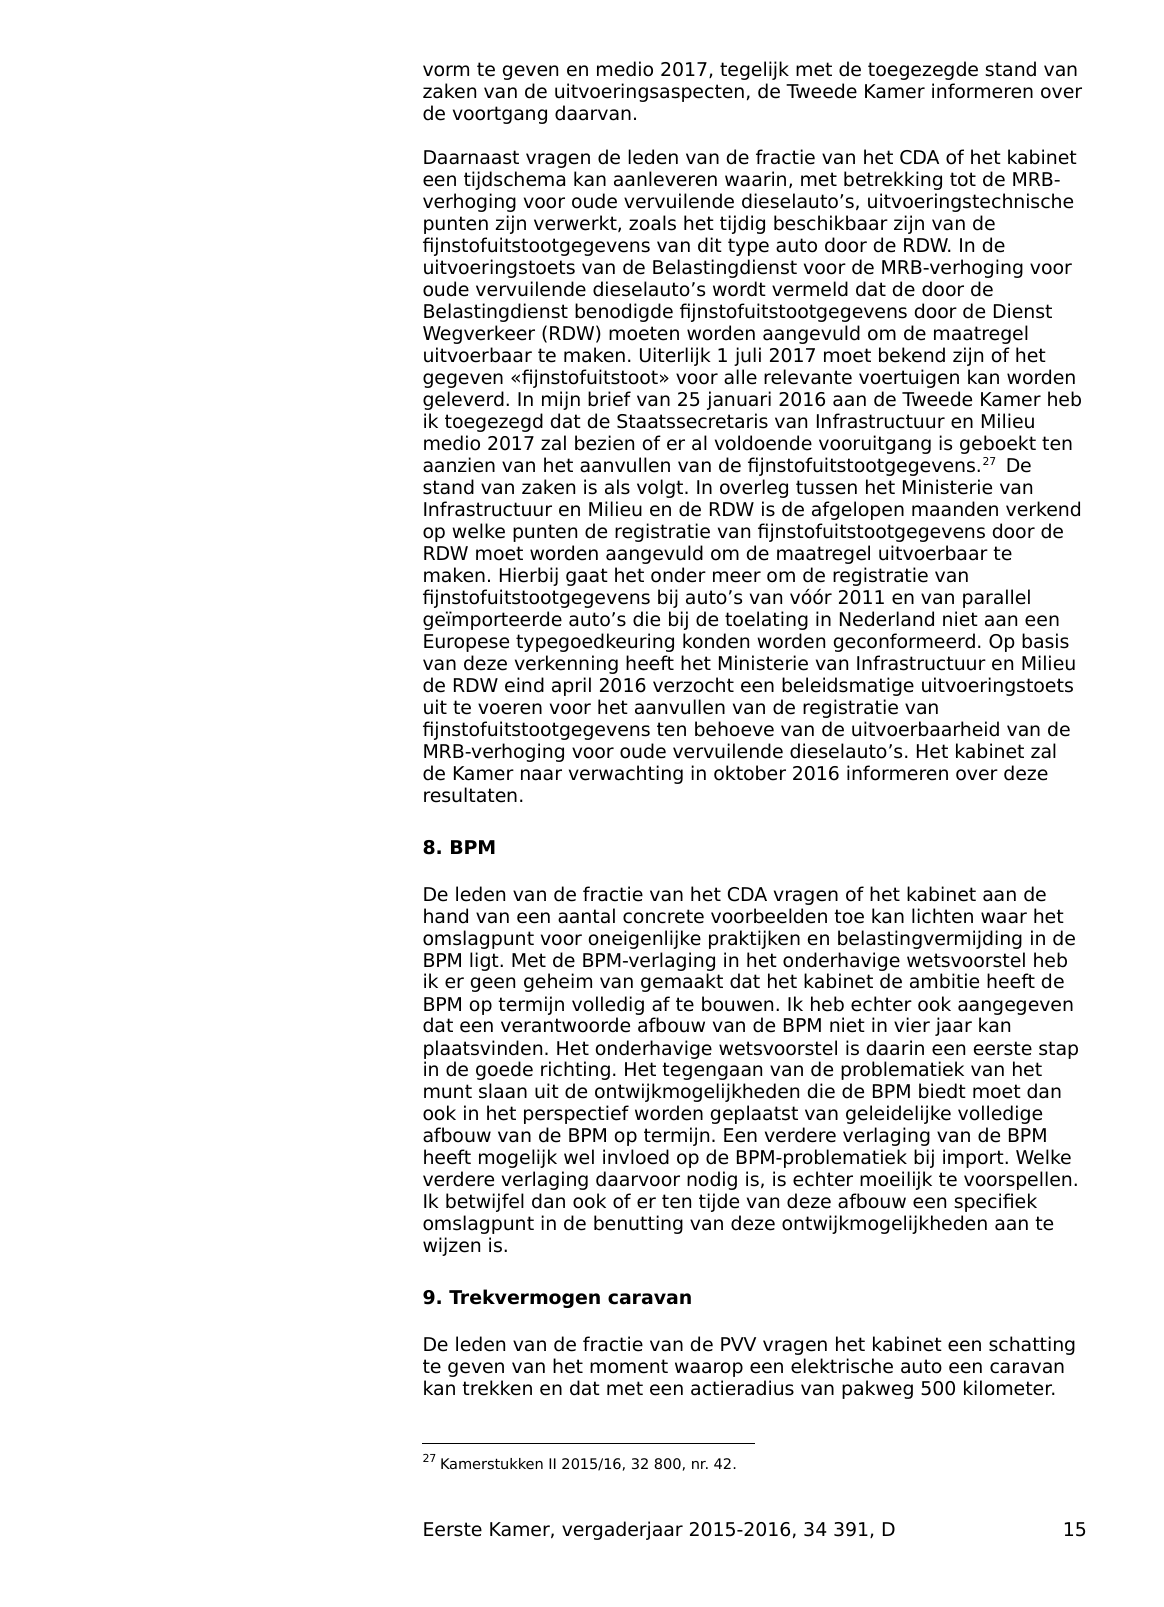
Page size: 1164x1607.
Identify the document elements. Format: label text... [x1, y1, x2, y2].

subtitle 9. Trekvermogen caravan [422, 1287, 1087, 1309]
text De leden van de fractie van het CDA vragen of het kabinet aan de hand van een aantal concrete voorbeelden toe kan lichten waar het omslagpunt voor oneigenlijke praktijken en belastingvermijding in de BPM ligt. Met de BPM-verlaging in het onderhavige wetsvoorstel heb ik er geen geheim van gemaakt dat het kabinet de ambitie heeft de BPM op termijn volledig af te bouwen. Ik heb echter ook aangegeven dat een verantwoorde afbouw van de BPM niet in vier jaar kan plaatsvinden. Het onderhavige wetsvoorstel is daarin een eerste stap in de goede richting. Het tegengaan van de problematiek van het munt slaan uit de ontwijkmogelijkheden die de BPM biedt moet dan ook in het perspectief worden geplaatst van geleidelijke volledige afbouw van de BPM op termijn. Een verdere verlaging van de BPM heeft mogelijk wel invloed op de BPM-problematiek bij import. Welke verdere verlaging daarvoor nodig is, is echter moeilijk te voorspellen. Ik betwijfel dan ook of er ten tijde van deze afbouw een specifiek omslagpunt in de benutting van deze ontwijkmogelijkheden aan te wijzen is. [422, 883, 1087, 1257]
text vorm te geven en medio 2017, tegelijk met de toegezegde stand van zaken van de uitvoeringsaspecten, de Tweede Kamer informeren over de voortgang daarvan. [422, 59, 1087, 125]
text Daarnaast vragen de leden van de fractie van het CDA of het kabinet een tijdschema kan aanleveren waarin, met betrekking tot de MRB-verhoging voor oude vervuilende dieselauto’s, uitvoeringstechnische punten zijn verwerkt, zoals het tijdig beschikbaar zijn van de fijnstofuitstootgegevens van dit type auto door de RDW. In de uitvoeringstoets van de Belastingdienst voor de MRB-verhoging voor oude vervuilende dieselauto’s wordt vermeld dat de door de Belastingdienst benodigde fijnstofuitstootgegevens door de Dienst Wegverkeer (RDW) moeten worden aangevuld om de maatregel uitvoerbaar te maken. Uiterlijk 1 juli 2017 moet bekend zijn of het gegeven «fijnstofuitstoot» voor alle relevante voertuigen kan worden geleverd. In mijn brief van 25 januari 2016 aan de Tweede Kamer heb ik toegezegd dat de Staatssecretaris van Infrastructuur en Milieu medio 2017 zal bezien of er al voldoende vooruitgang is geboekt ten aanzien van het aanvullen van de fijnstofuitstootgegevens. De stand van zaken is als volgt. In overleg tussen het Ministerie van Infrastructuur en Milieu en de RDW is de afgelopen maanden verkend op welke punten de registratie van fijnstofuitstootgegevens door de RDW moet worden aangevuld om de maatregel uitvoerbaar te maken. Hierbij gaat het onder meer om de registratie van fijnstofuitstootgegevens bij auto’s van vóór 2011 en van parallel geïmporteerde auto’s die bij de toelating in Nederland niet aan een Europese typegoedkeuring konden worden geconformeerd. Op basis van deze verkenning heeft het Ministerie van Infrastructuur en Milieu de RDW eind april 2016 verzocht een beleidsmatige uitvoeringstoets uit te voeren voor het aanvullen van de registratie van fijnstofuitstootgegevens ten behoeve van de uitvoerbaarheid van de MRB-verhoging voor oude vervuilende dieselauto’s. Het kabinet zal de Kamer naar verwachting in oktober 2016 informeren over deze resultaten. [422, 147, 1087, 807]
subtitle 8. BPM [422, 837, 1087, 858]
text Kamerstukken II 2015/16, 32 800, nr. 42. [422, 1452, 1087, 1474]
text De leden van de fractie van de PVV vragen het kabinet een schatting te geven van het moment waarop een elektrische auto een caravan kan trekken en dat met een actieradius van pakweg 500 kilometer. [422, 1334, 1087, 1400]
